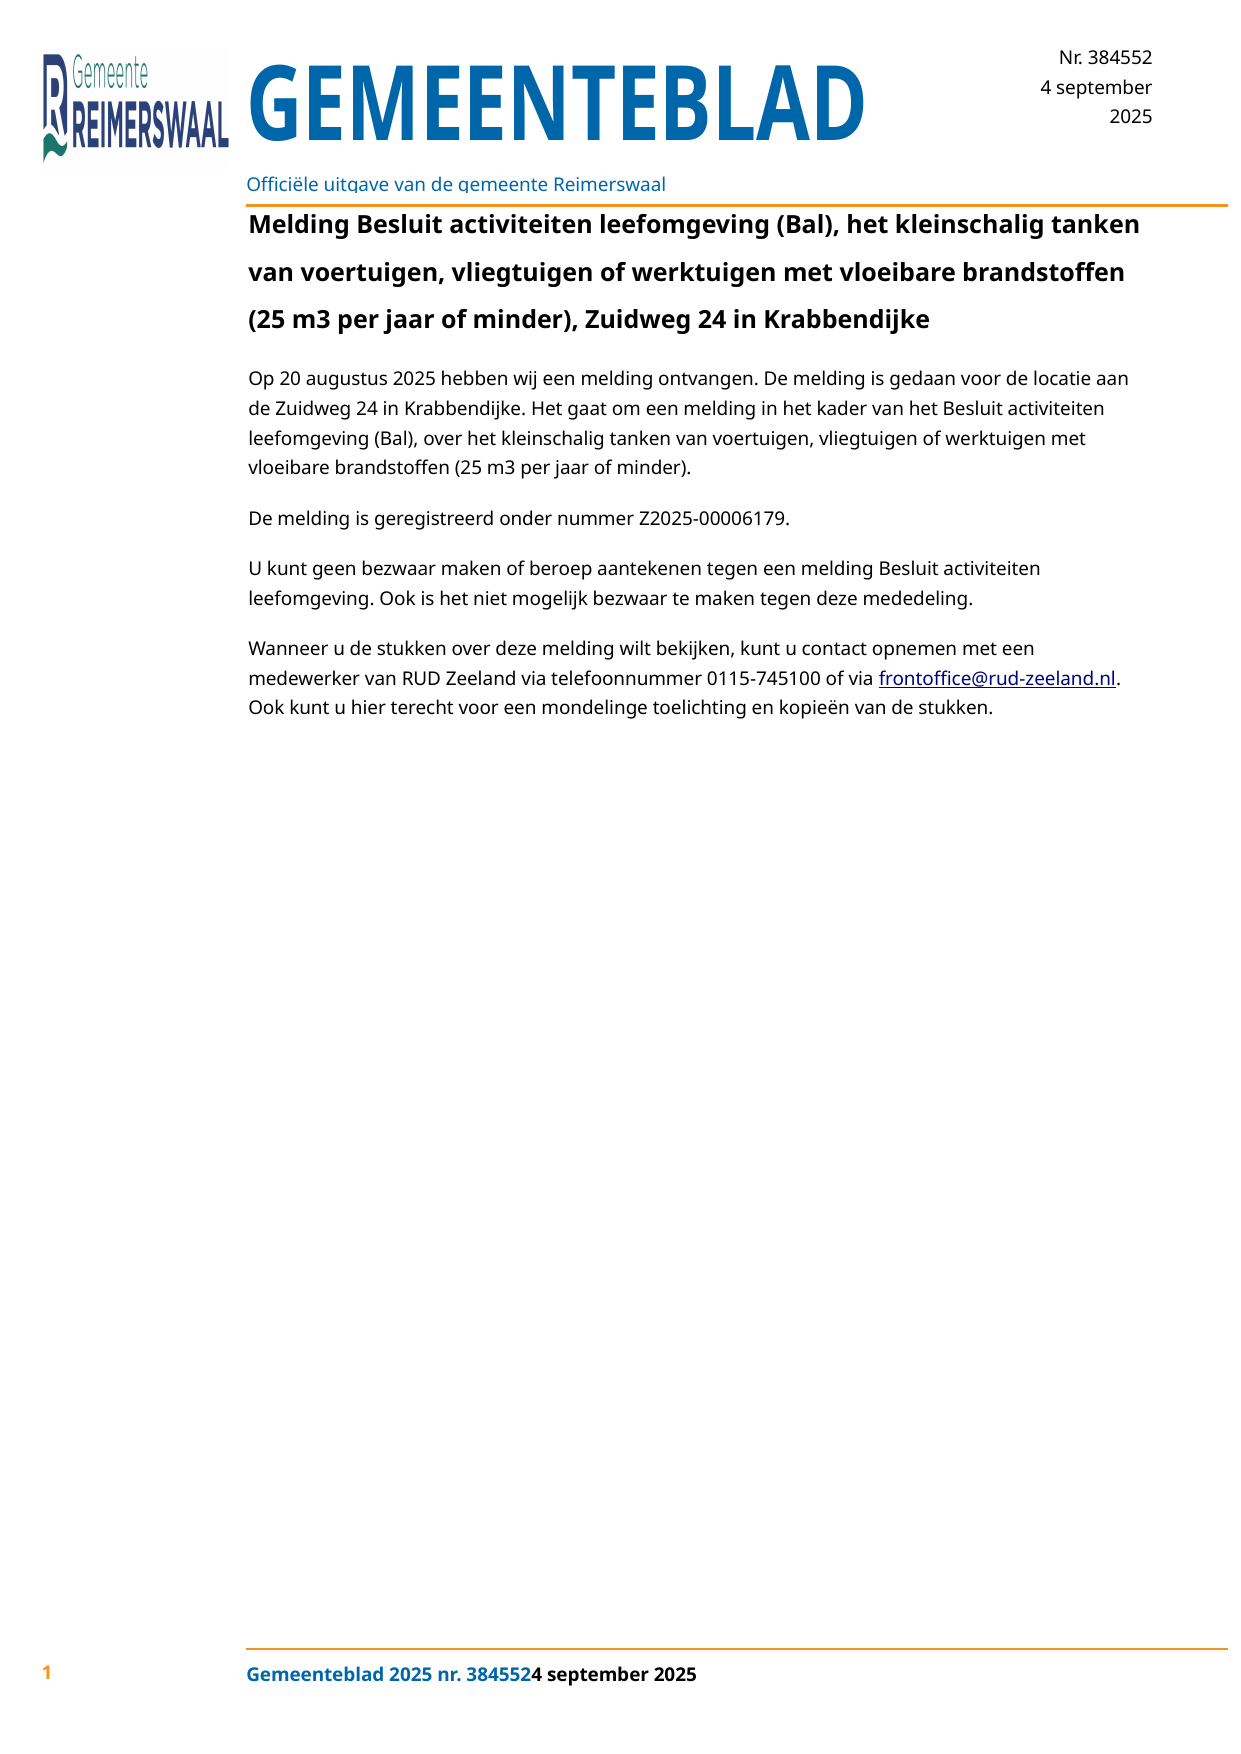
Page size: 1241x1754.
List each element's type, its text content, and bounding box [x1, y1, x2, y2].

text Wanneer u de stukken over deze melding wilt bekijken, kunt u contact opnemen met een medewerker van RUD Zeeland via telefoonnummer 0115-745100 of via frontoffice@rud-zeeland.nl. Ook kunt u hier terecht voor een mondelinge toelichting en kopieën van de stukken. [248, 635, 1152, 720]
text Melding Besluit activiteiten leefomgeving (Bal), het kleinschalig tanken van voertuigen, vliegtuigen of werktuigen met vloeibare brandstoffen (25 m3 per jaar of minder), Zuidweg 24 in Krabbendijke [248, 207, 1152, 336]
text Op 20 augustus 2025 hebben wij een melding ontvangen. De melding is gedaan voor de locatie aan de Zuidweg 24 in Krabbendijke. Het gaat om een melding in het kader van het Besluit activiteiten leefomgeving (Bal), over het kleinschalig tanken van voertuigen, vliegtuigen of werktuigen met vloeibare brandstoffen (25 m3 per jaar of minder). [248, 366, 1152, 480]
picture [41, 47, 231, 172]
text U kunt geen bezwaar maken of beroep aantekenen tegen een melding Besluit activiteiten leefomgeving. Ook is het niet mogelijk bezwaar te maken tegen deze mededeling. [248, 555, 1152, 610]
text De melding is geregistreerd onder nummer Z2025-00006179. [248, 505, 1152, 530]
